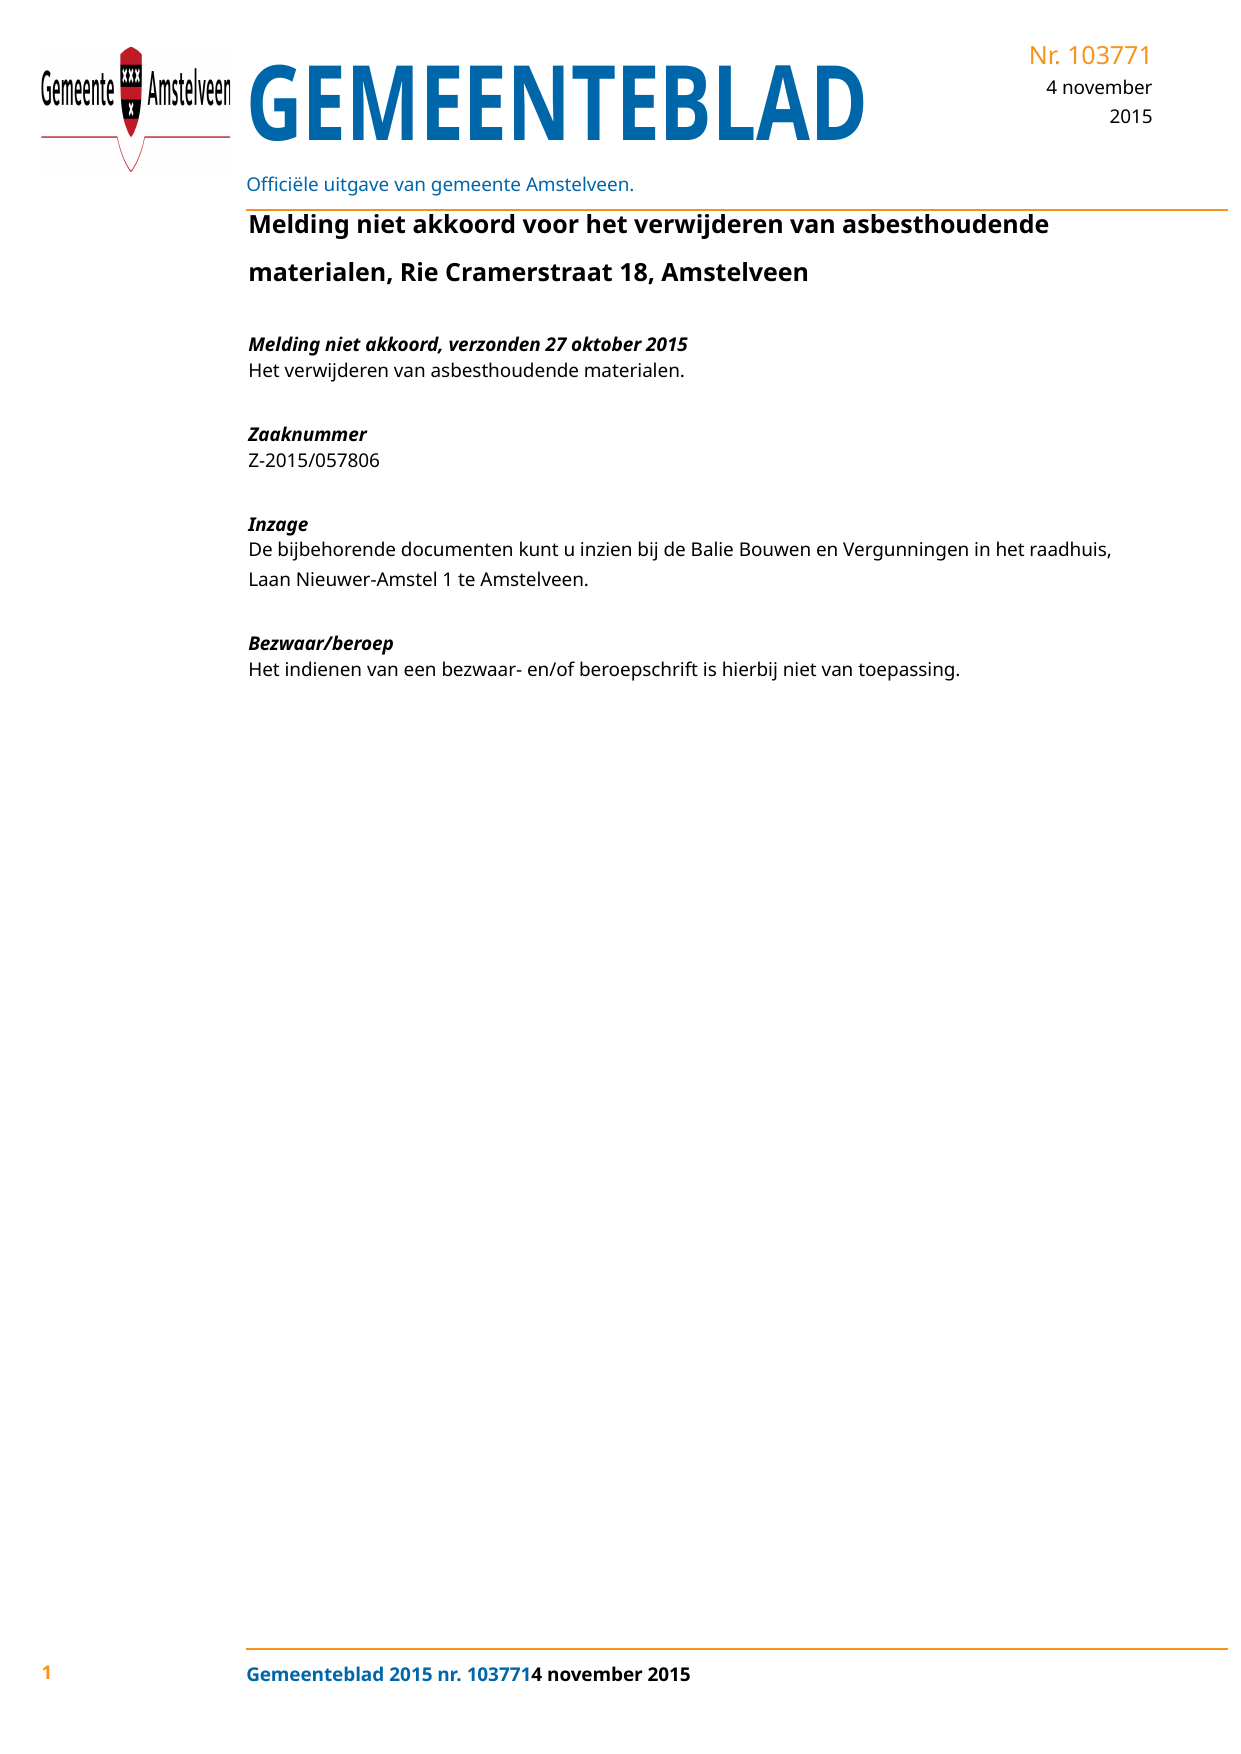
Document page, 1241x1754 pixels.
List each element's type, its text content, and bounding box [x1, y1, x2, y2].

text Zaaknummer [248, 421, 1152, 447]
text Het indienen van een bezwaar- en/of beroepschrift is hierbij niet van toepassing. [248, 656, 1152, 682]
text Melding niet akkoord voor het verwijderen van asbesthoudende materialen, Rie Cramerstraat 18, Amstelveen [248, 211, 1152, 288]
picture [41, 47, 231, 172]
text De bijbehorende documenten kunt u inzien bij de Balie Bouwen en Vergunningen in het raadhuis, Laan Nieuwer-Amstel 1 te Amstelveen. [248, 537, 1152, 592]
text Inzage [248, 511, 1152, 537]
text Melding niet akkoord, verzonden 27 oktober 2015 [248, 331, 1152, 357]
text Het verwijderen van asbesthoudende materialen. [248, 357, 1152, 383]
text Z-2015/057806 [248, 447, 1152, 473]
text Bezwaar/beroep [248, 630, 1152, 656]
